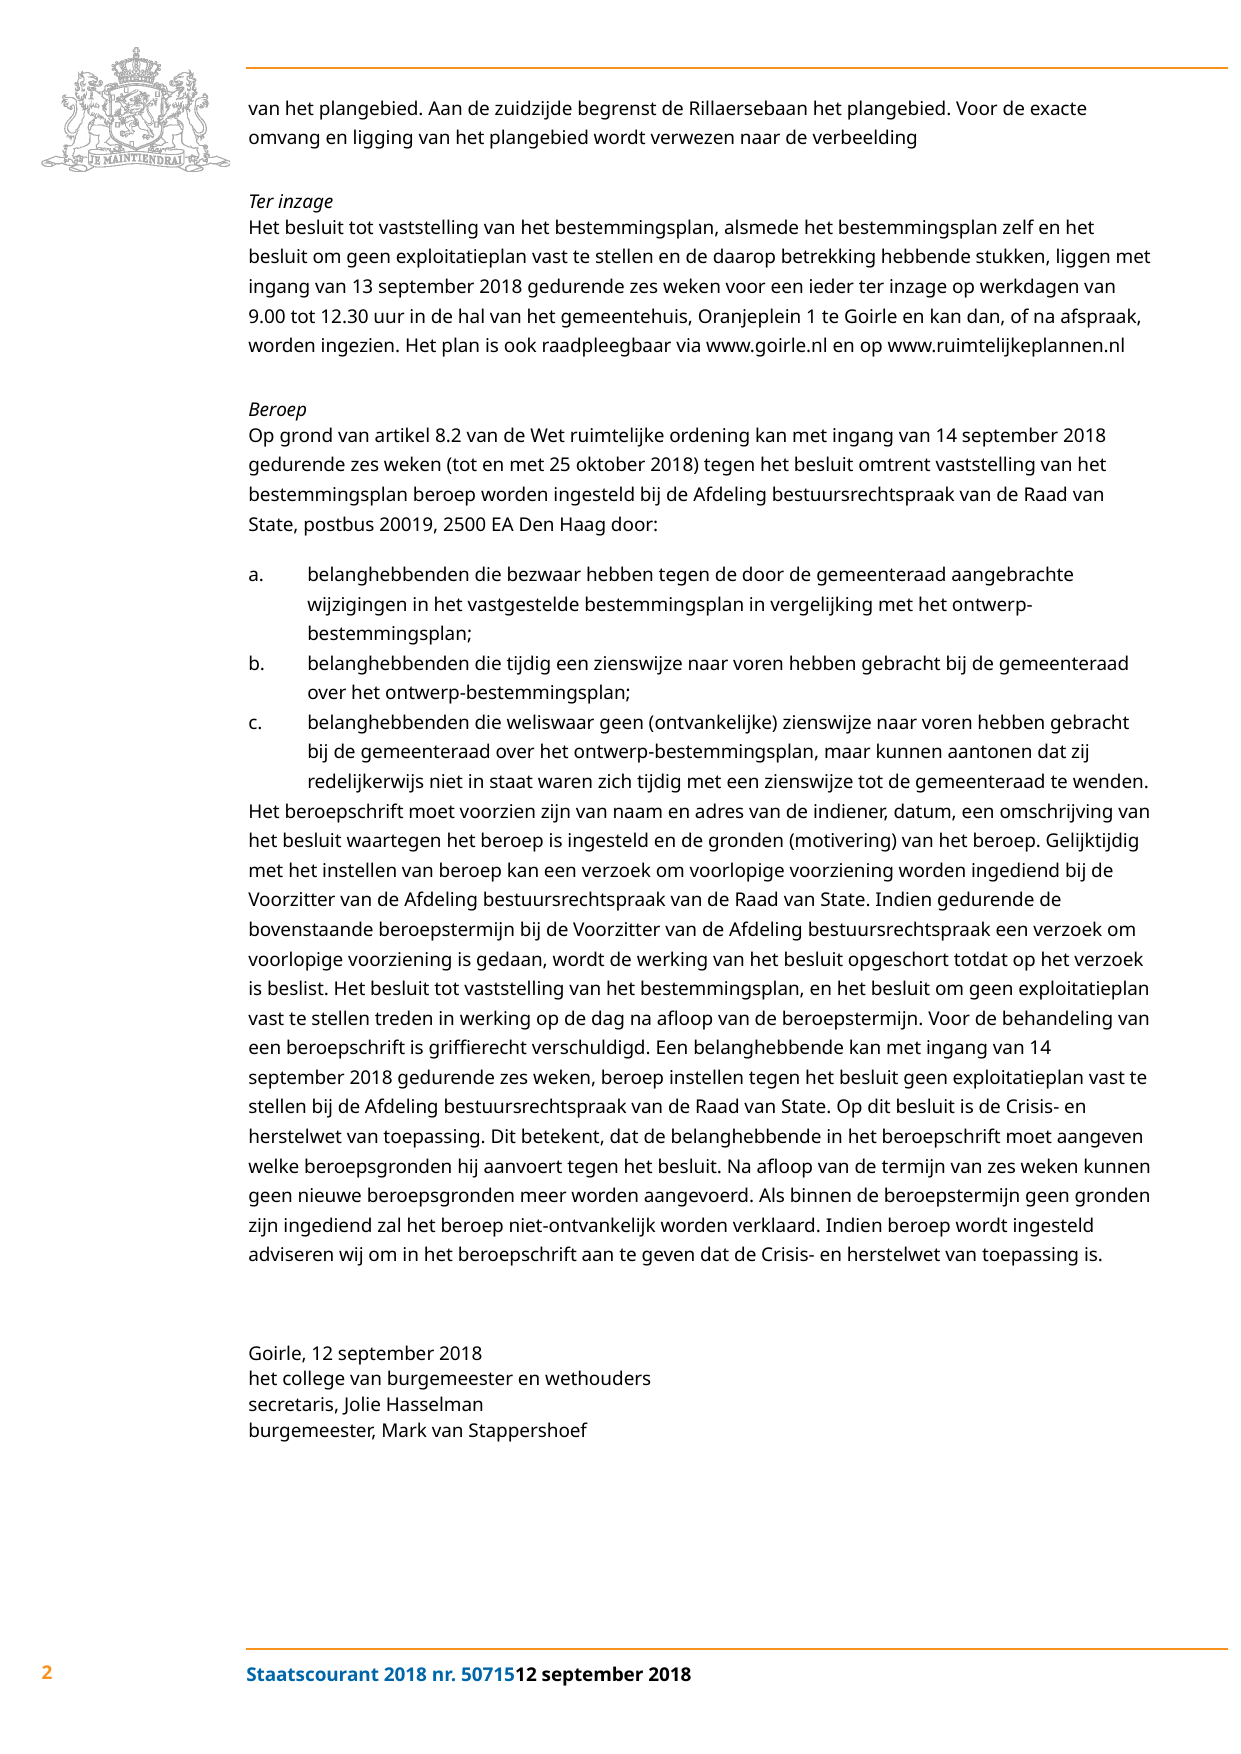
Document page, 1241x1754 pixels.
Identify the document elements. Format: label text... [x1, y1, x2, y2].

text van het plangebied. Aan de zuidzijde begrenst de Rillaersebaan het plangebied. Voor de exacte omvang en ligging van het plangebied wordt verwezen naar de verbeelding [248, 95, 1152, 150]
text Het beroepschrift moet voorzien zijn van naam en adres van de indiener, datum, een omschrijving van het besluit waartegen het beroep is ingesteld en de gronden (motivering) van het beroep. Gelijktijdig met het instellen van beroep kan een verzoek om voorlopige voorziening worden ingediend bij de Voorzitter van de Afdeling bestuursrechtspraak van de Raad van State. Indien gedurende de bovenstaande beroepstermijn bij de Voorzitter van de Afdeling bestuursrechtspraak een verzoek om voorlopige voorziening is gedaan, wordt de werking van het besluit opgeschort totdat op het verzoek is beslist. Het besluit tot vaststelling van het bestemmingsplan, en het besluit om geen exploitatieplan vast te stellen treden in werking op de dag na afloop van de beroepstermijn. Voor de behandeling van een beroepschrift is griffierecht verschuldigd. Een belanghebbende kan met ingang van 14 september 2018 gedurende zes weken, beroep instellen tegen het besluit geen exploitatieplan vast te stellen bij de Afdeling bestuursrechtspraak van de Raad van State. Op dit besluit is de Crisis- en herstelwet van toepassing. Dit betekent, dat de belanghebbende in het beroepschrift moet aangeven welke beroepsgronden hij aanvoert tegen het besluit. Na afloop van de termijn van zes weken kunnen geen nieuwe beroepsgronden meer worden aangevoerd. Als binnen de beroepstermijn geen gronden zijn ingediend zal het beroep niet-ontvankelijk worden verklaard. Indien beroep wordt ingesteld adviseren wij om in het beroepschrift aan te geven dat de Crisis- en herstelwet van toepassing is. [248, 798, 1152, 1267]
text het college van burgemeester en wethouders [248, 1366, 1152, 1391]
text Op grond van artikel 8.2 van de Wet ruimtelijke ordening kan met ingang van 14 september 2018 gedurende zes weken (tot en met 25 oktober 2018) tegen het besluit omtrent vaststelling van het bestemmingsplan beroep worden ingesteld bij de Afdeling bestuursrechtspraak van de Raad van State, postbus 20019, 2500 EA Den Haag door: [248, 422, 1152, 537]
list belanghebbenden die bezwaar hebben tegen de door de gemeenteraad aangebrachte wijzigingen in het vastgestelde bestemmingsplan in vergelijking met het ontwerp-bestemmingsplan; [248, 561, 1152, 646]
text Het besluit tot vaststelling van het bestemmingsplan, alsmede het bestemmingsplan zelf en het besluit om geen exploitatieplan vast te stellen en de daarop betrekking hebbende stukken, liggen met ingang van 13 september 2018 gedurende zes weken voor een ieder ter inzage op werkdagen van 9.00 tot 12.30 uur in de hal van het gemeentehuis, Oranjeplein 1 te Goirle en kan dan, of na afspraak, worden ingezien. Het plan is ook raadpleegbaar via www.goirle.nl en op www.ruimtelijkeplannen.nl [248, 214, 1152, 358]
text Goirle, 12 september 2018 [248, 1340, 1152, 1366]
picture [41, 47, 231, 172]
text burgemeester, Mark van Stappershoef [248, 1417, 1152, 1443]
text secretaris, Jolie Hasselman [248, 1391, 1152, 1417]
list belanghebbenden die tijdig een zienswijze naar voren hebben gebracht bij de gemeenteraad over het ontwerp-bestemmingsplan; [248, 650, 1152, 705]
text Ter inzage [248, 188, 1152, 214]
list belanghebbenden die weliswaar geen (ontvankelijke) zienswijze naar voren hebben gebracht bij de gemeenteraad over het ontwerp-bestemmingsplan, maar kunnen aantonen dat zij redelijkerwijs niet in staat waren zich tijdig met een zienswijze tot de gemeenteraad te wenden. [248, 709, 1152, 794]
text Beroep [248, 396, 1152, 422]
